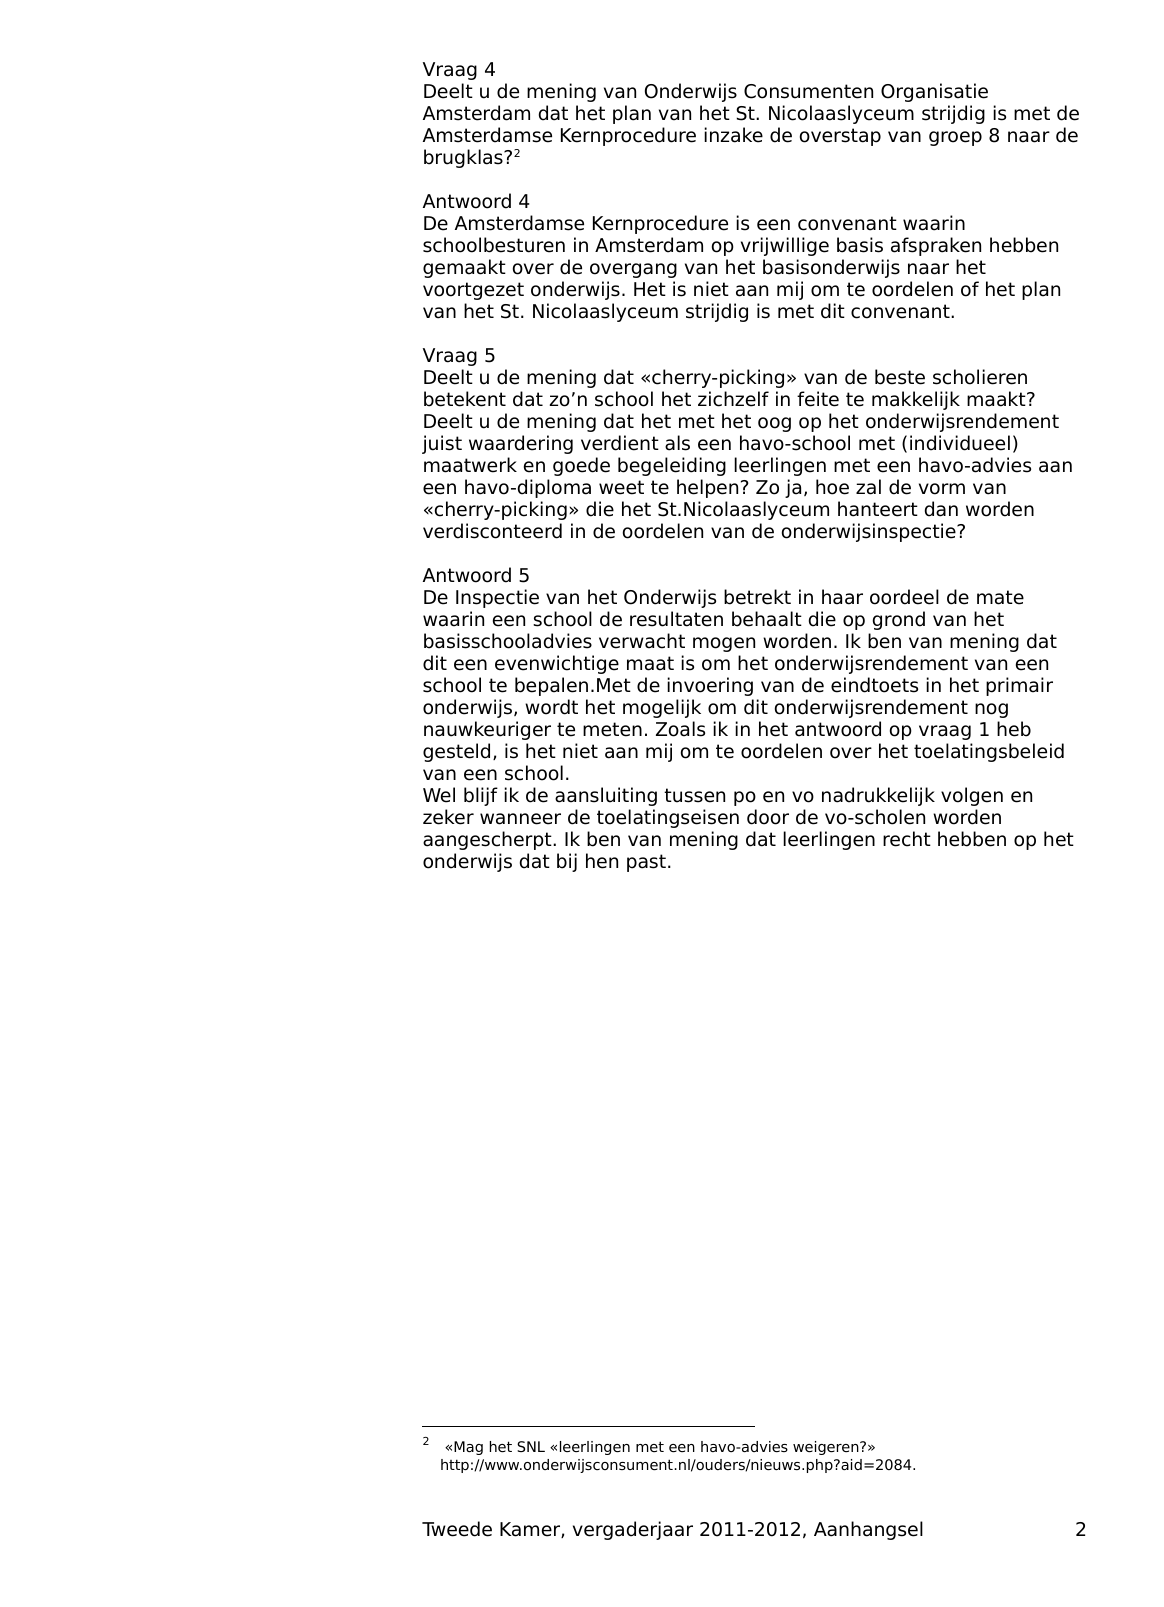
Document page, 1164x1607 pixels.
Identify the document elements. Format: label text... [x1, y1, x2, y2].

text Deelt u de mening dat «cherry-picking» van de beste scholieren betekent dat zo’n school het zichzelf in feite te makkelijk maakt? Deelt u de mening dat het met het oog op het onderwijsrendement juist waardering verdient als een havo-school met (individueel) maatwerk en goede begeleiding leerlingen met een havo-advies aan een havo-diploma weet te helpen? Zo ja, hoe zal de vorm van «cherry-picking» die het St.Nicolaaslyceum hanteert dan worden verdisconteerd in de oordelen van de onderwijsinspectie? [422, 367, 1087, 543]
text Vraag 5 [422, 345, 1087, 367]
text Wel blijf ik de aansluiting tussen po en vo nadrukkelijk volgen en zeker wanneer de toelatingseisen door de vo-scholen worden aangescherpt. Ik ben van mening dat leerlingen recht hebben op het onderwijs dat bij hen past. [422, 785, 1087, 873]
text Vraag 4 [422, 59, 1087, 81]
text «Mag het SNL «leerlingen met een havo-advies weigeren?» http://www.onderwijsconsument.nl/ouders/nieuws.php?aid=2084. [422, 1435, 1087, 1474]
text Antwoord 4 [422, 191, 1087, 213]
text De Inspectie van het Onderwijs betrekt in haar oordeel de mate waarin een school de resultaten behaalt die op grond van het basisschooladvies verwacht mogen worden. Ik ben van mening dat dit een evenwichtige maat is om het onderwijsrendement van een school te bepalen.Met de invoering van de eindtoets in het primair onderwijs, wordt het mogelijk om dit onderwijsrendement nog nauwkeuriger te meten. Zoals ik in het antwoord op vraag 1 heb gesteld, is het niet aan mij om te oordelen over het toelatingsbeleid van een school. [422, 587, 1087, 785]
text De Amsterdamse Kernprocedure is een convenant waarin schoolbesturen in Amsterdam op vrijwillige basis afspraken hebben gemaakt over de overgang van het basisonderwijs naar het voortgezet onderwijs. Het is niet aan mij om te oordelen of het plan van het St. Nicolaaslyceum strijdig is met dit convenant. [422, 213, 1087, 323]
text Antwoord 5 [422, 565, 1087, 587]
text Deelt u de mening van Onderwijs Consumenten Organisatie Amsterdam dat het plan van het St. Nicolaaslyceum strijdig is met de Amsterdamse Kernprocedure inzake de overstap van groep 8 naar de brugklas? [422, 81, 1087, 169]
